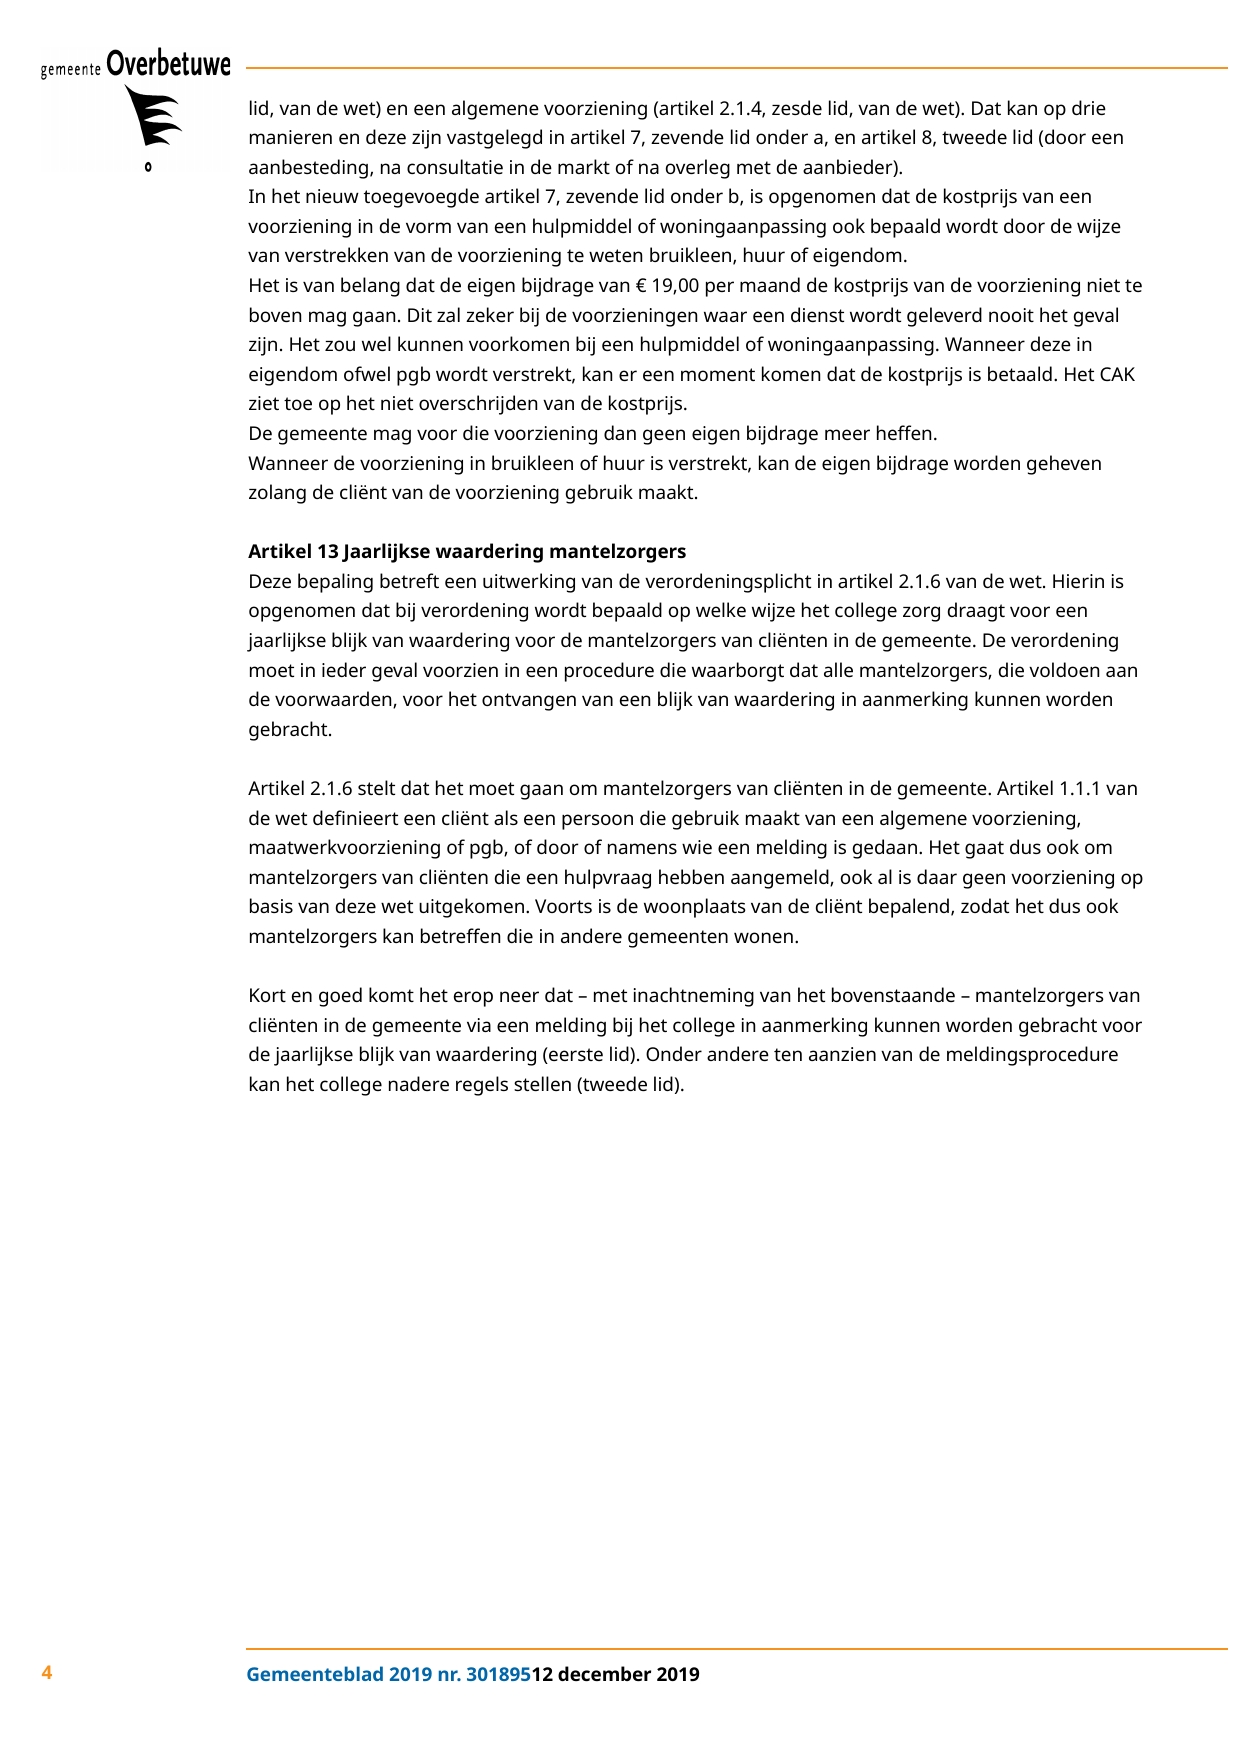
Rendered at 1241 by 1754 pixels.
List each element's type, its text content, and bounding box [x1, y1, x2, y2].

text Artikel 2.1.6 stelt dat het moet gaan om mantelzorgers van cliënten in de gemeente. Artikel 1.1.1 van de wet definieert een cliënt als een persoon die gebruik maakt van een algemene voorziening, maatwerkvoorziening of pgb, of door of namens wie een melding is gedaan. Het gaat dus ook om mantelzorgers van cliënten die een hulpvraag hebben aangemeld, ook al is daar geen voorziening op basis van deze wet uitgekomen. Voorts is de woonplaats van de cliënt bepalend, zodat het dus ook mantelzorgers kan betreffen die in andere gemeenten wonen. [248, 775, 1152, 949]
text Kort en goed komt het erop neer dat – met inachtneming van het bovenstaande – mantelzorgers van cliënten in de gemeente via een melding bij het college in aanmerking kunnen worden gebracht voor de jaarlijkse blijk van waardering (eerste lid). Onder andere ten aanzien van de meldingsprocedure kan het college nadere regels stellen (tweede lid). [248, 982, 1152, 1097]
text Wanneer de voorziening in bruikleen of huur is verstrekt, kan de eigen bijdrage worden geheven zolang de cliënt van de voorziening gebruik maakt. [248, 450, 1152, 505]
text De gemeente mag voor die voorziening dan geen eigen bijdrage meer heffen. [248, 420, 1152, 446]
text Het is van belang dat de eigen bijdrage van € 19,00 per maand de kostprijs van de voorziening niet te boven mag gaan. Dit zal zeker bij de voorzieningen waar een dienst wordt geleverd nooit het geval zijn. Het zou wel kunnen voorkomen bij een hulpmiddel of woningaanpassing. Wanneer deze in eigendom ofwel pgb wordt verstrekt, kan er een moment komen dat de kostprijs is betaald. Het CAK ziet toe op het niet overschrijden van de kostprijs. [248, 272, 1152, 416]
text Artikel 13 Jaarlijkse waardering mantelzorgers [248, 538, 1152, 564]
text lid, van de wet) en een algemene voorziening (artikel 2.1.4, zesde lid, van de wet). Dat kan op drie manieren en deze zijn vastgelegd in artikel 7, zevende lid onder a, en artikel 8, tweede lid (door een aanbesteding, na consultatie in de markt of na overleg met de aanbieder). [248, 95, 1152, 180]
text In het nieuw toegevoegde artikel 7, zevende lid onder b, is opgenomen dat de kostprijs van een voorziening in de vorm van een hulpmiddel of woningaanpassing ook bepaald wordt door de wijze van verstrekken van de voorziening te weten bruikleen, huur of eigendom. [248, 183, 1152, 268]
text Deze bepaling betreft een uitwerking van de verordeningsplicht in artikel 2.1.6 van de wet. Hierin is opgenomen dat bij verordening wordt bepaald op welke wijze het college zorg draagt voor een jaarlijkse blijk van waardering voor de mantelzorgers van cliënten in de gemeente. De verordening moet in ieder geval voorzien in een procedure die waarborgt dat alle mantelzorgers, die voldoen aan de voorwaarden, voor het ontvangen van een blijk van waardering in aanmerking kunnen worden gebracht. [248, 568, 1152, 742]
picture [41, 47, 231, 172]
